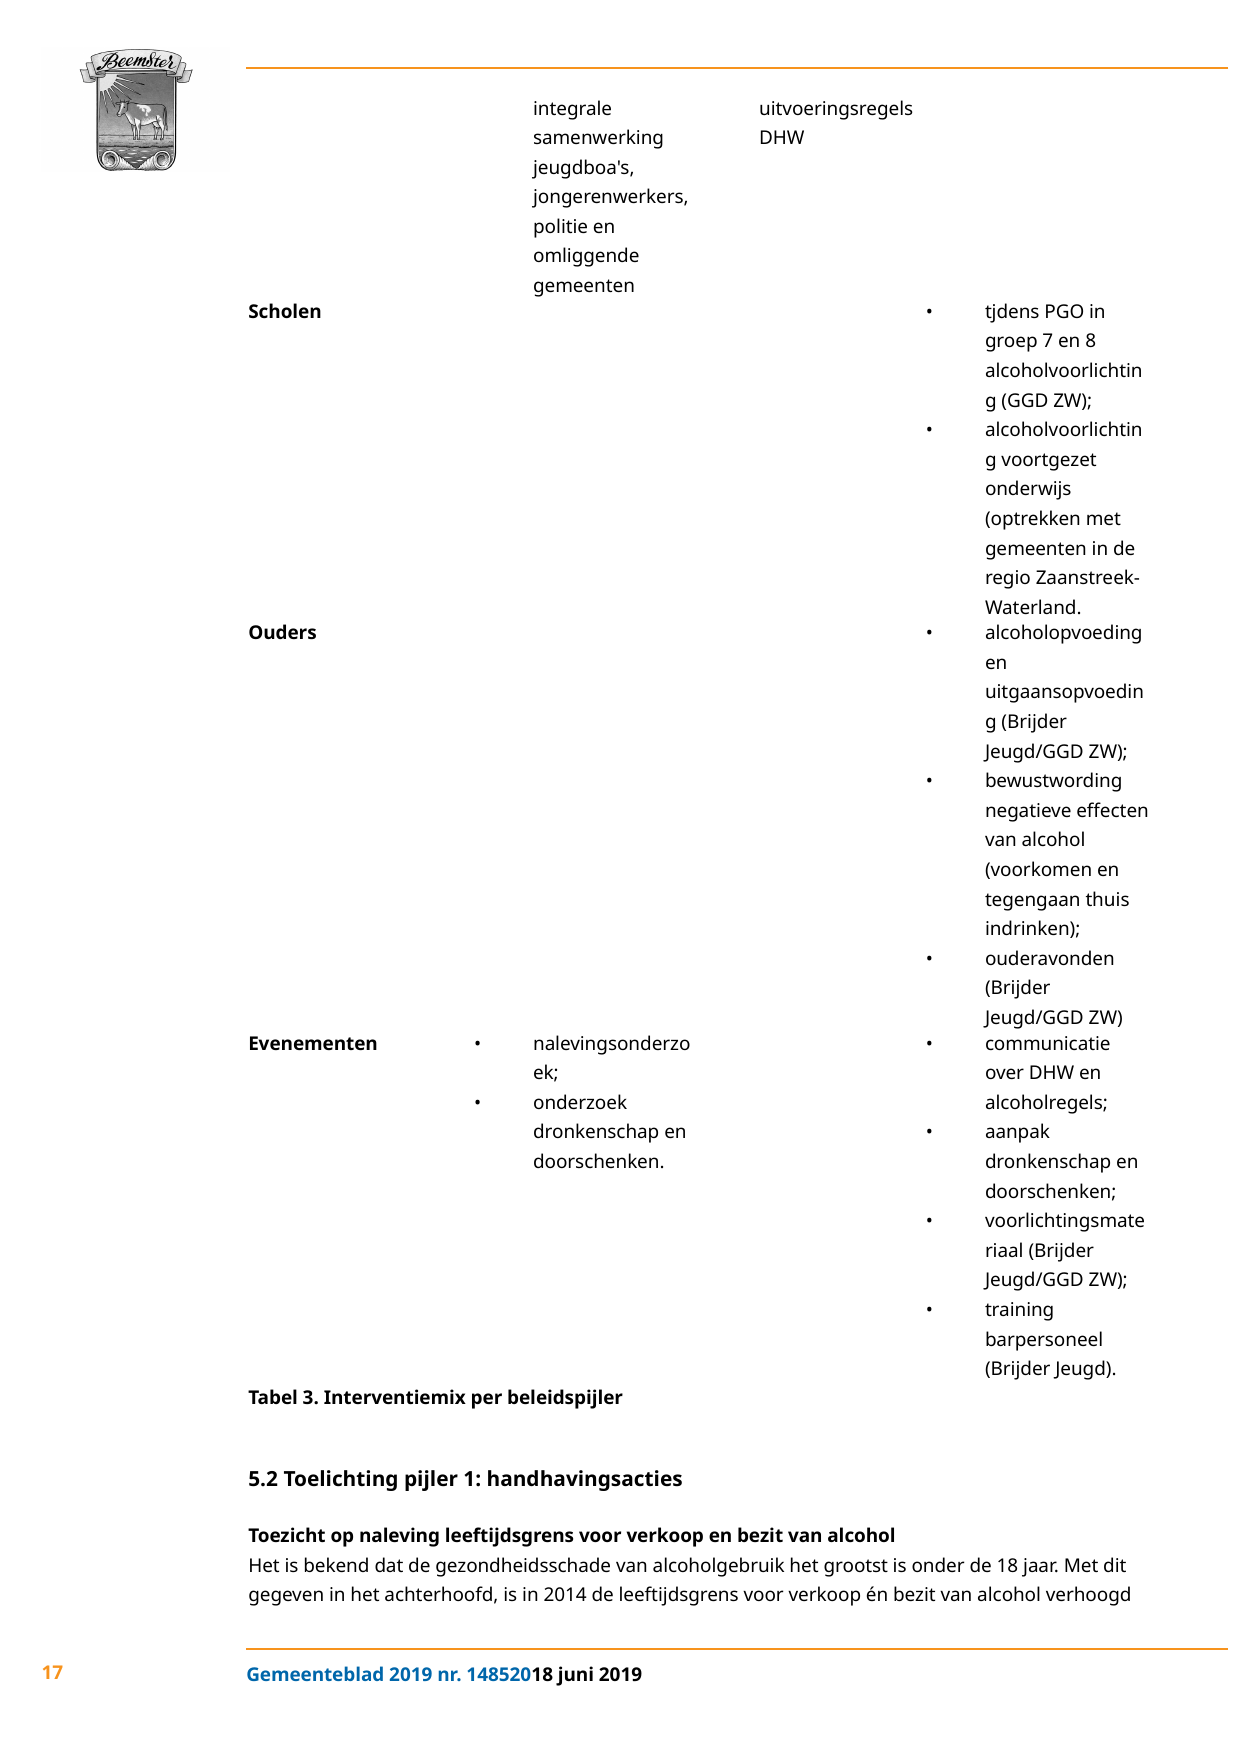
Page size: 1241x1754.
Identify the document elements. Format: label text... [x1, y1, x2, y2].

table_cell [248, 95, 474, 298]
table_cell uitvoeringsregels DHW [700, 95, 926, 298]
text Tabel 3. Interventiemix per beleidspijler [248, 1384, 1152, 1410]
table_cell [700, 298, 926, 619]
table_cell Scholen [248, 298, 474, 619]
table_cell alcoholopvoeding en uitgaansopvoeding (Brijder Jeugd/GGD ZW); bewustwording negatieve effecten van alcohol (voorkomen en tegengaan thuis indrinken); ouderavonden (Brijder Jeugd/GGD ZW) [926, 620, 1152, 1030]
text Toezicht op naleving leeftijdsgrens voor verkoop en bezit van alcohol [248, 1522, 1152, 1548]
table_cell nalevingsonderzoek; onderzoek dronkenschap en doorschenken. [474, 1030, 700, 1381]
table_cell communicatie over DHW en alcoholregels; aanpak dronkenschap en doorschenken; voorlichtingsmateriaal (Brijder Jeugd/GGD ZW); training barpersoneel (Brijder Jeugd). [926, 1030, 1152, 1381]
text Het is bekend dat de gezondheidsschade van alcoholgebruik het grootst is onder de 18 jaar. Met dit gegeven in het achterhoofd, is in 2014 de leeftijdsgrens voor verkoop én bezit van alcohol verhoogd [248, 1552, 1152, 1607]
picture [41, 47, 231, 172]
text 5.2 Toelichting pijler 1: handhavingsacties [248, 1464, 1152, 1493]
table_cell tjdens PGO in groep 7 en 8 alcoholvoorlichting (GGD ZW); alcoholvoorlichting voortgezet onderwijs (optrekken met gemeenten in de regio Zaanstreek-Waterland. [926, 298, 1152, 619]
table_cell integrale samenwerking jeugdboa's, jongerenwerkers, politie en omliggende gemeenten [474, 95, 700, 298]
table_cell [474, 298, 700, 619]
table_cell Evenementen [248, 1030, 474, 1381]
table_cell [700, 1030, 926, 1381]
table_cell [926, 95, 1152, 298]
table_cell [474, 620, 700, 1030]
table_cell [700, 620, 926, 1030]
table_cell Ouders [248, 620, 474, 1030]
